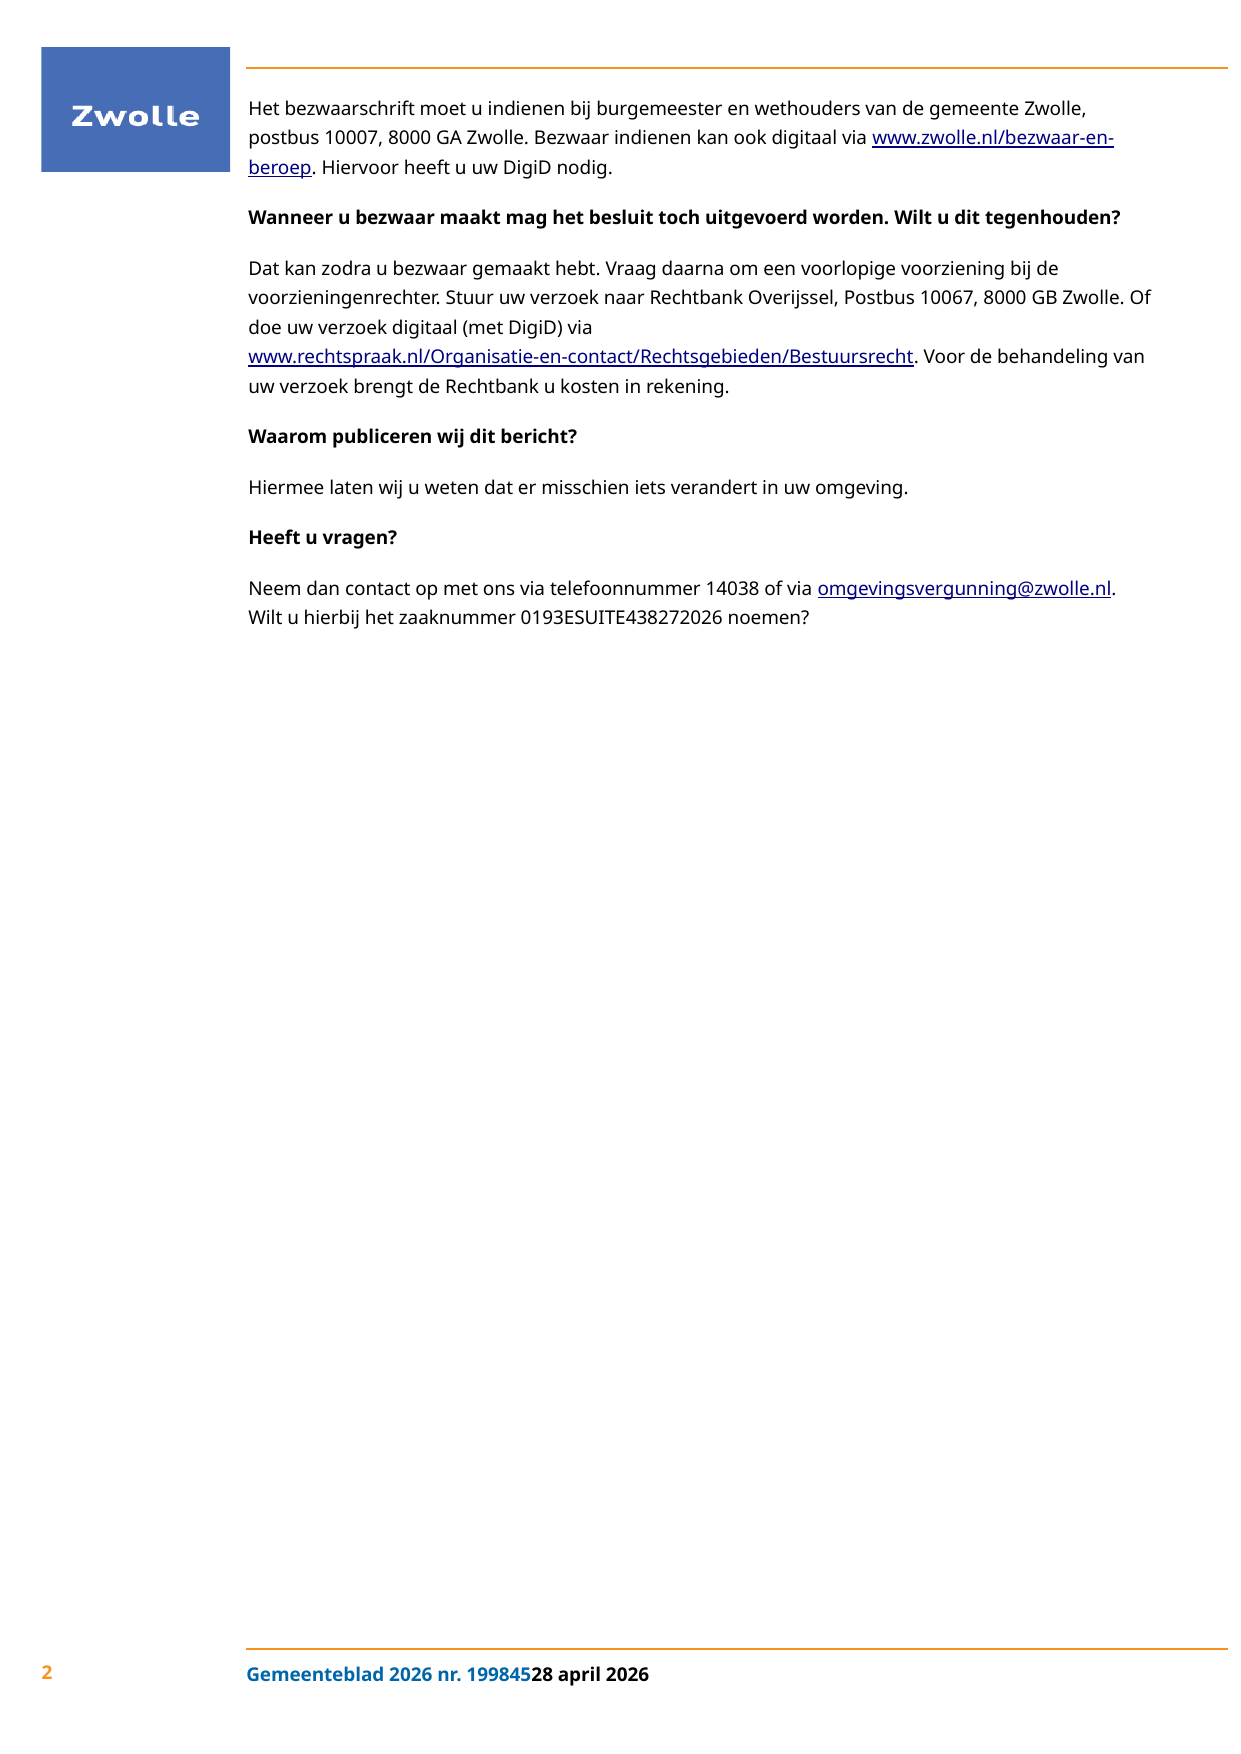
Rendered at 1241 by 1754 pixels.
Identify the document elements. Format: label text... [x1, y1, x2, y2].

text Dat kan zodra u bezwaar gemaakt hebt. Vraag daarna om een voorlopige voorziening bij de voorzieningenrechter. Stuur uw verzoek naar Rechtbank Overijssel, Postbus 10067, 8000 GB Zwolle. Of doe uw verzoek digitaal (met DigiD) via www.rechtspraak.nl/Organisatie-en-contact/Rechtsgebieden/Bestuursrecht. Voor de behandeling van uw verzoek brengt de Rechtbank u kosten in rekening. [248, 255, 1152, 399]
text Waarom publiceren wij dit bericht? [248, 423, 1152, 449]
text Hiermee laten wij u weten dat er misschien iets verandert in uw omgeving. [248, 474, 1152, 500]
text Heeft u vragen? [248, 524, 1152, 550]
text Neem dan contact op met ons via telefoonnummer 14038 of via omgevingsvergunning@zwolle.nl. Wilt u hierbij het zaaknummer 0193ESUITE438272026 noemen? [248, 575, 1152, 630]
text Wanneer u bezwaar maakt mag het besluit toch uitgevoerd worden. Wilt u dit tegenhouden? [248, 204, 1152, 230]
text Het bezwaarschrift moet u indienen bij burgemeester en wethouders van de gemeente Zwolle, postbus 10007, 8000 GA Zwolle. Bezwaar indienen kan ook digitaal via www.zwolle.nl/bezwaar-en-beroep. Hiervoor heeft u uw DigiD nodig. [248, 95, 1152, 180]
picture [41, 47, 231, 172]
